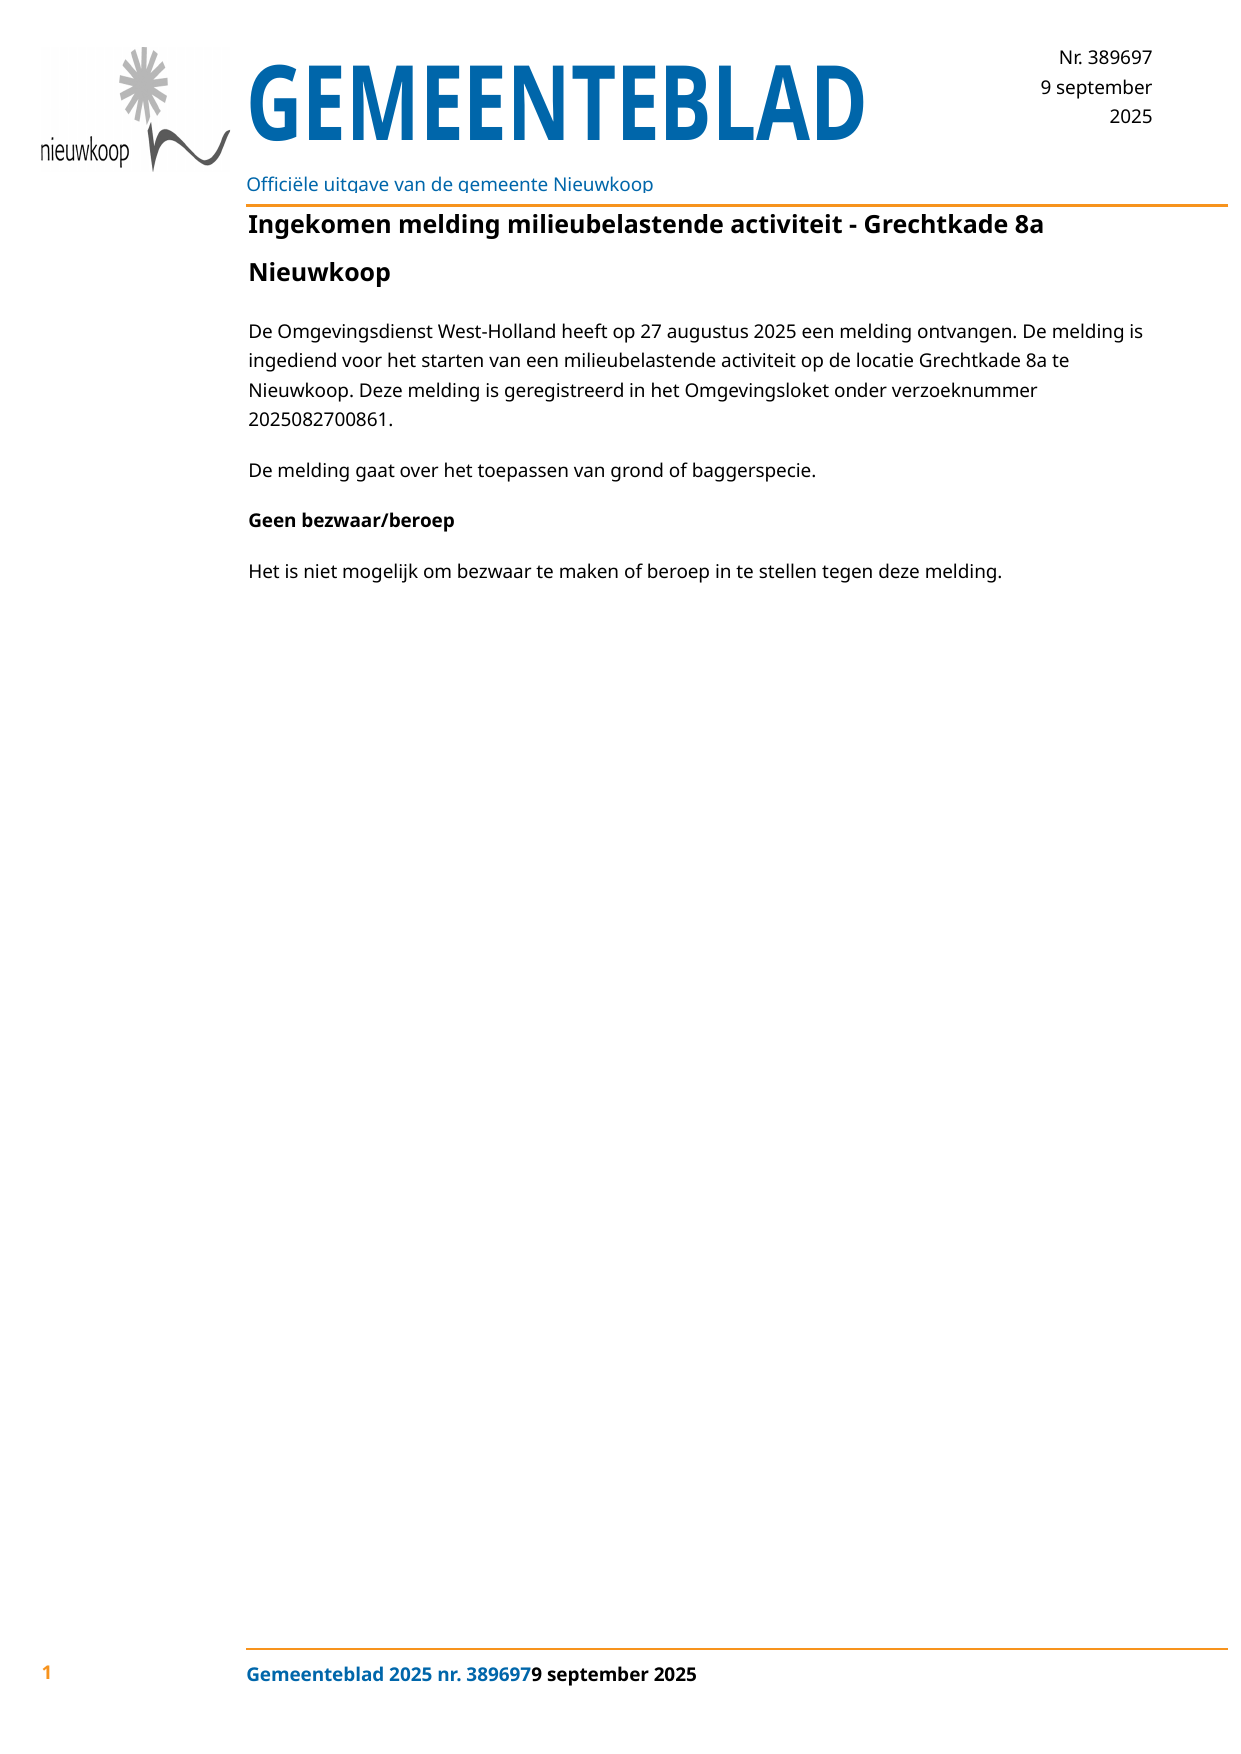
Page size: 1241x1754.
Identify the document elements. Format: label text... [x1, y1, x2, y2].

picture [41, 47, 231, 172]
text De melding gaat over het toepassen van grond of baggerspecie. [248, 457, 1152, 483]
text Ingekomen melding milieubelastende activiteit - Grechtkade 8a Nieuwkoop [248, 207, 1152, 288]
text De Omgevingsdienst West-Holland heeft op 27 augustus 2025 een melding ontvangen. De melding is ingediend voor het starten van een milieubelastende activiteit op de locatie Grechtkade 8a te Nieuwkoop. Deze melding is geregistreerd in het Omgevingsloket onder verzoeknummer 2025082700861. [248, 318, 1152, 432]
text Het is niet mogelijk om bezwaar te maken of beroep in te stellen tegen deze melding. [248, 558, 1152, 584]
text Geen bezwaar/beroep [248, 507, 1152, 533]
